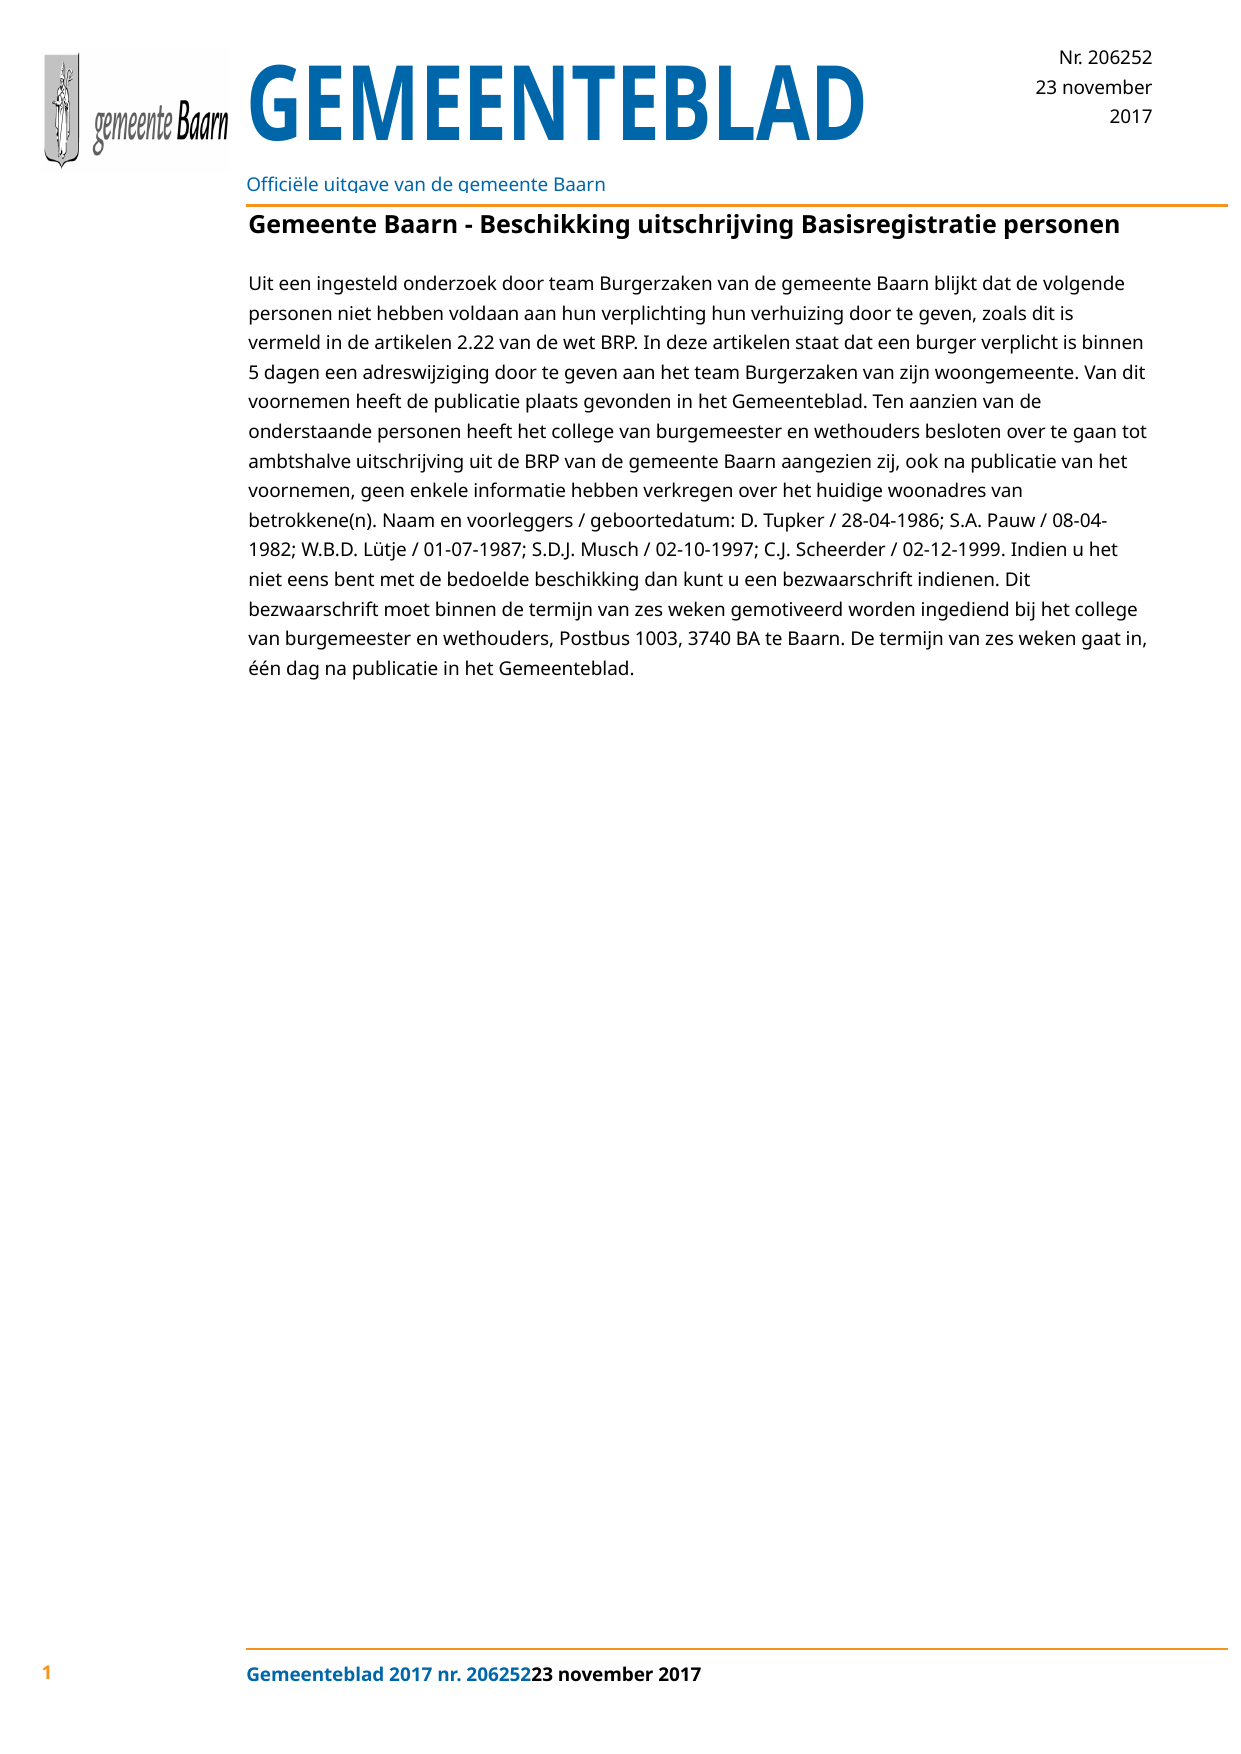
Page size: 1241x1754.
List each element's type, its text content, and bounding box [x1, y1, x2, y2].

picture [41, 47, 231, 172]
text Uit een ingesteld onderzoek door team Burgerzaken van de gemeente Baarn blijkt dat de volgende personen niet hebben voldaan aan hun verplichting hun verhuizing door te geven, zoals dit is vermeld in de artikelen 2.22 van de wet BRP. In deze artikelen staat dat een burger verplicht is binnen 5 dagen een adreswijziging door te geven aan het team Burgerzaken van zijn woongemeente. Van dit voornemen heeft de publicatie plaats gevonden in het Gemeenteblad. Ten aanzien van de onderstaande personen heeft het college van burgemeester en wethouders besloten over te gaan tot ambtshalve uitschrijving uit de BRP van de gemeente Baarn aangezien zij, ook na publicatie van het voornemen, geen enkele informatie hebben verkregen over het huidige woonadres van betrokkene(n). Naam en voorleggers / geboortedatum: D. Tupker / 28-04-1986; S.A. Pauw / 08-04-1982; W.B.D. Lütje / 01-07-1987; S.D.J. Musch / 02-10-1997; C.J. Scheerder / 02-12-1999. Indien u het niet eens bent met de bedoelde beschikking dan kunt u een bezwaarschrift indienen. Dit bezwaarschrift moet binnen de termijn van zes weken gemotiveerd worden ingediend bij het college van burgemeester en wethouders, Postbus 1003, 3740 BA te Baarn. De termijn van zes weken gaat in, één dag na publicatie in het Gemeenteblad. [248, 270, 1152, 681]
text Gemeente Baarn - Beschikking uitschrijving Basisregistratie personen [248, 207, 1152, 241]
